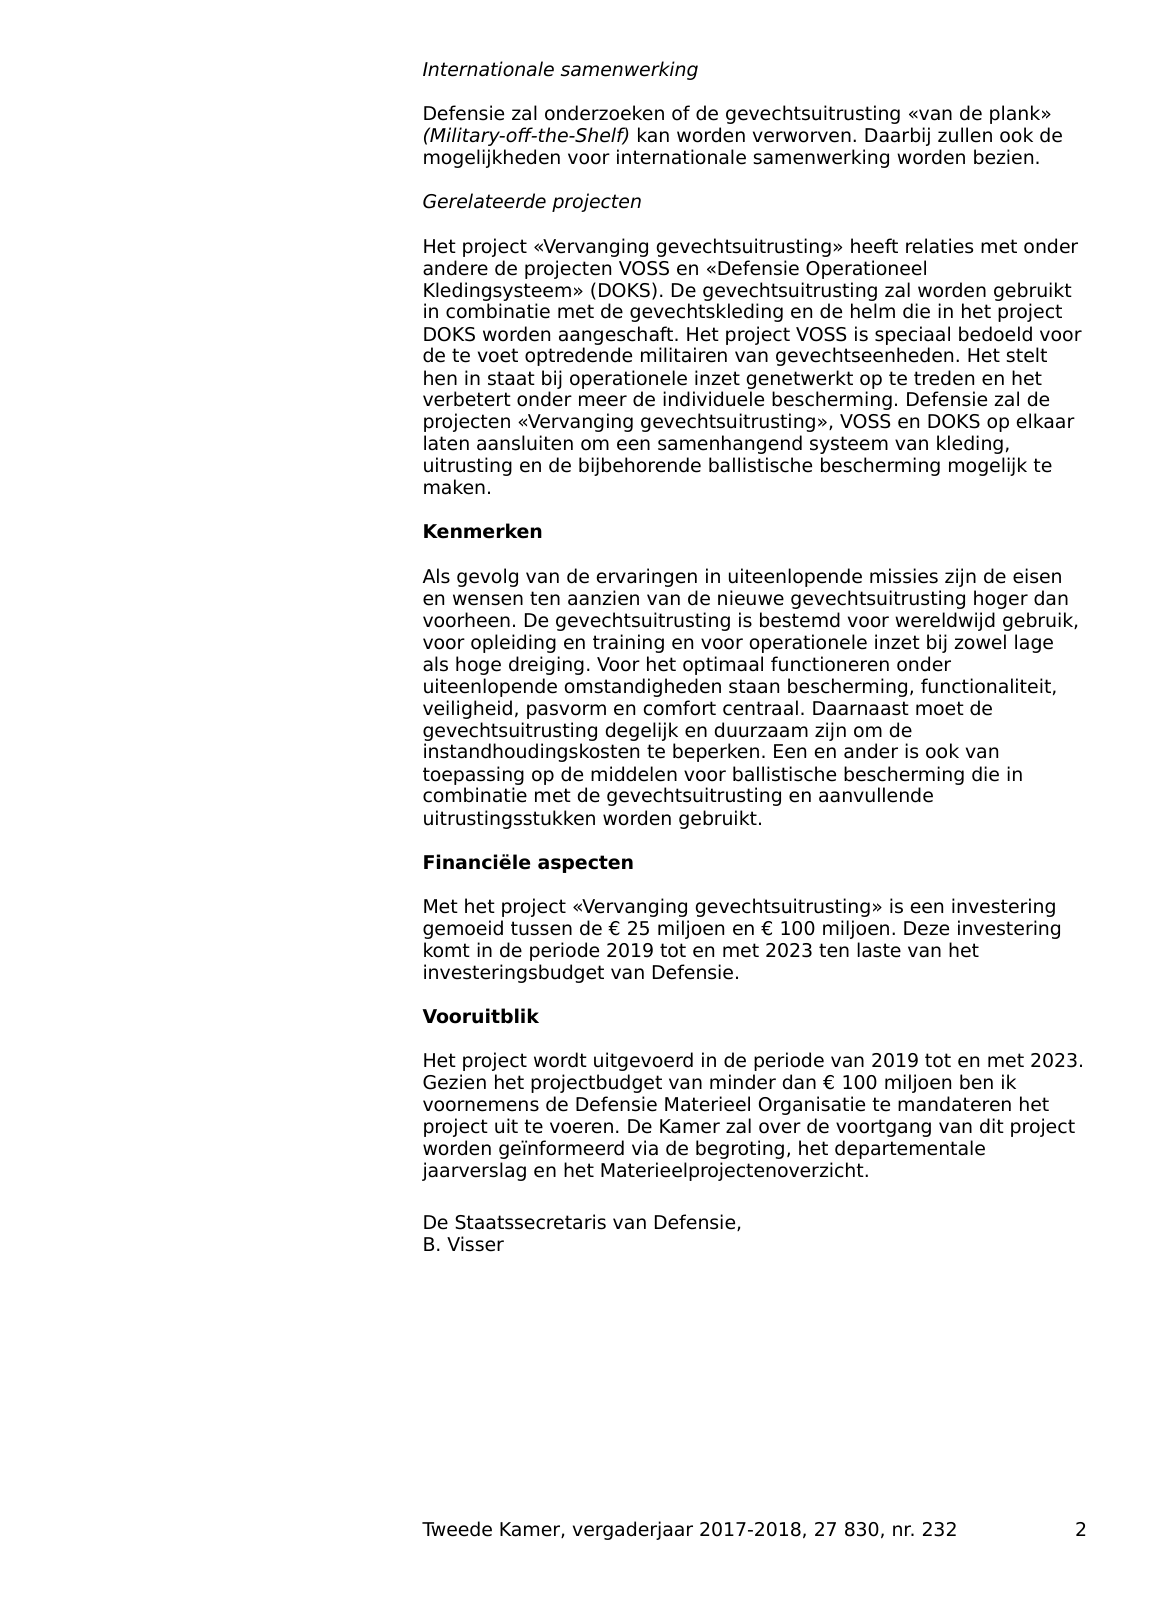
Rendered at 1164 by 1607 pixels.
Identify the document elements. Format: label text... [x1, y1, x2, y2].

subtitle Financiële aspecten [422, 852, 1087, 873]
text Met het project «Vervanging gevechtsuitrusting» is een investering gemoeid tussen de € 25 miljoen en € 100 miljoen. Deze investering komt in de periode 2019 tot en met 2023 ten laste van het investeringsbudget van Defensie. [422, 896, 1087, 984]
subtitle Kenmerken [422, 521, 1087, 543]
text Het project wordt uitgevoerd in de periode van 2019 tot en met 2023. Gezien het projectbudget van minder dan € 100 miljoen ben ik voornemens de Defensie Materieel Organisatie te mandateren het project uit te voeren. De Kamer zal over de voortgang van dit project worden geïnformeerd via de begroting, het departementale jaarverslag en het Materieelprojectenoverzicht. [422, 1050, 1087, 1182]
subtitle Gerelateerde projecten [422, 191, 1087, 213]
text Het project «Vervanging gevechtsuitrusting» heeft relaties met onder andere de projecten VOSS en «Defensie Operationeel Kledingsysteem» (DOKS). De gevechtsuitrusting zal worden gebruikt in combinatie met de gevechtskleding en de helm die in het project DOKS worden aangeschaft. Het project VOSS is speciaal bedoeld voor de te voet optredende militairen van gevechtseenheden. Het stelt hen in staat bij operationele inzet genetwerkt op te treden en het verbetert onder meer de individuele bescherming. Defensie zal de projecten «Vervanging gevechtsuitrusting», VOSS en DOKS op elkaar laten aansluiten om een samenhangend systeem van kleding, uitrusting en de bijbehorende ballistische bescherming mogelijk te maken. [422, 236, 1087, 499]
text Defensie zal onderzoeken of de gevechtsuitrusting «van de plank» (Military-off-the-Shelf) kan worden verworven. Daarbij zullen ook de mogelijkheden voor internationale samenwerking worden bezien. [422, 103, 1087, 169]
text De Staatssecretaris van Defensie, B. Visser [422, 1212, 1087, 1256]
subtitle Vooruitblik [422, 1006, 1087, 1028]
subtitle Internationale samenwerking [422, 59, 1087, 81]
text Als gevolg van de ervaringen in uiteenlopende missies zijn de eisen en wensen ten aanzien van de nieuwe gevechtsuitrusting hoger dan voorheen. De gevechtsuitrusting is bestemd voor wereldwijd gebruik, voor opleiding en training en voor operationele inzet bij zowel lage als hoge dreiging. Voor het optimaal functioneren onder uiteenlopende omstandigheden staan bescherming, functionaliteit, veiligheid, pasvorm en comfort centraal. Daarnaast moet de gevechtsuitrusting degelijk en duurzaam zijn om de instandhoudingskosten te beperken. Een en ander is ook van toepassing op de middelen voor ballistische bescherming die in combinatie met de gevechtsuitrusting en aanvullende uitrustingsstukken worden gebruikt. [422, 566, 1087, 829]
